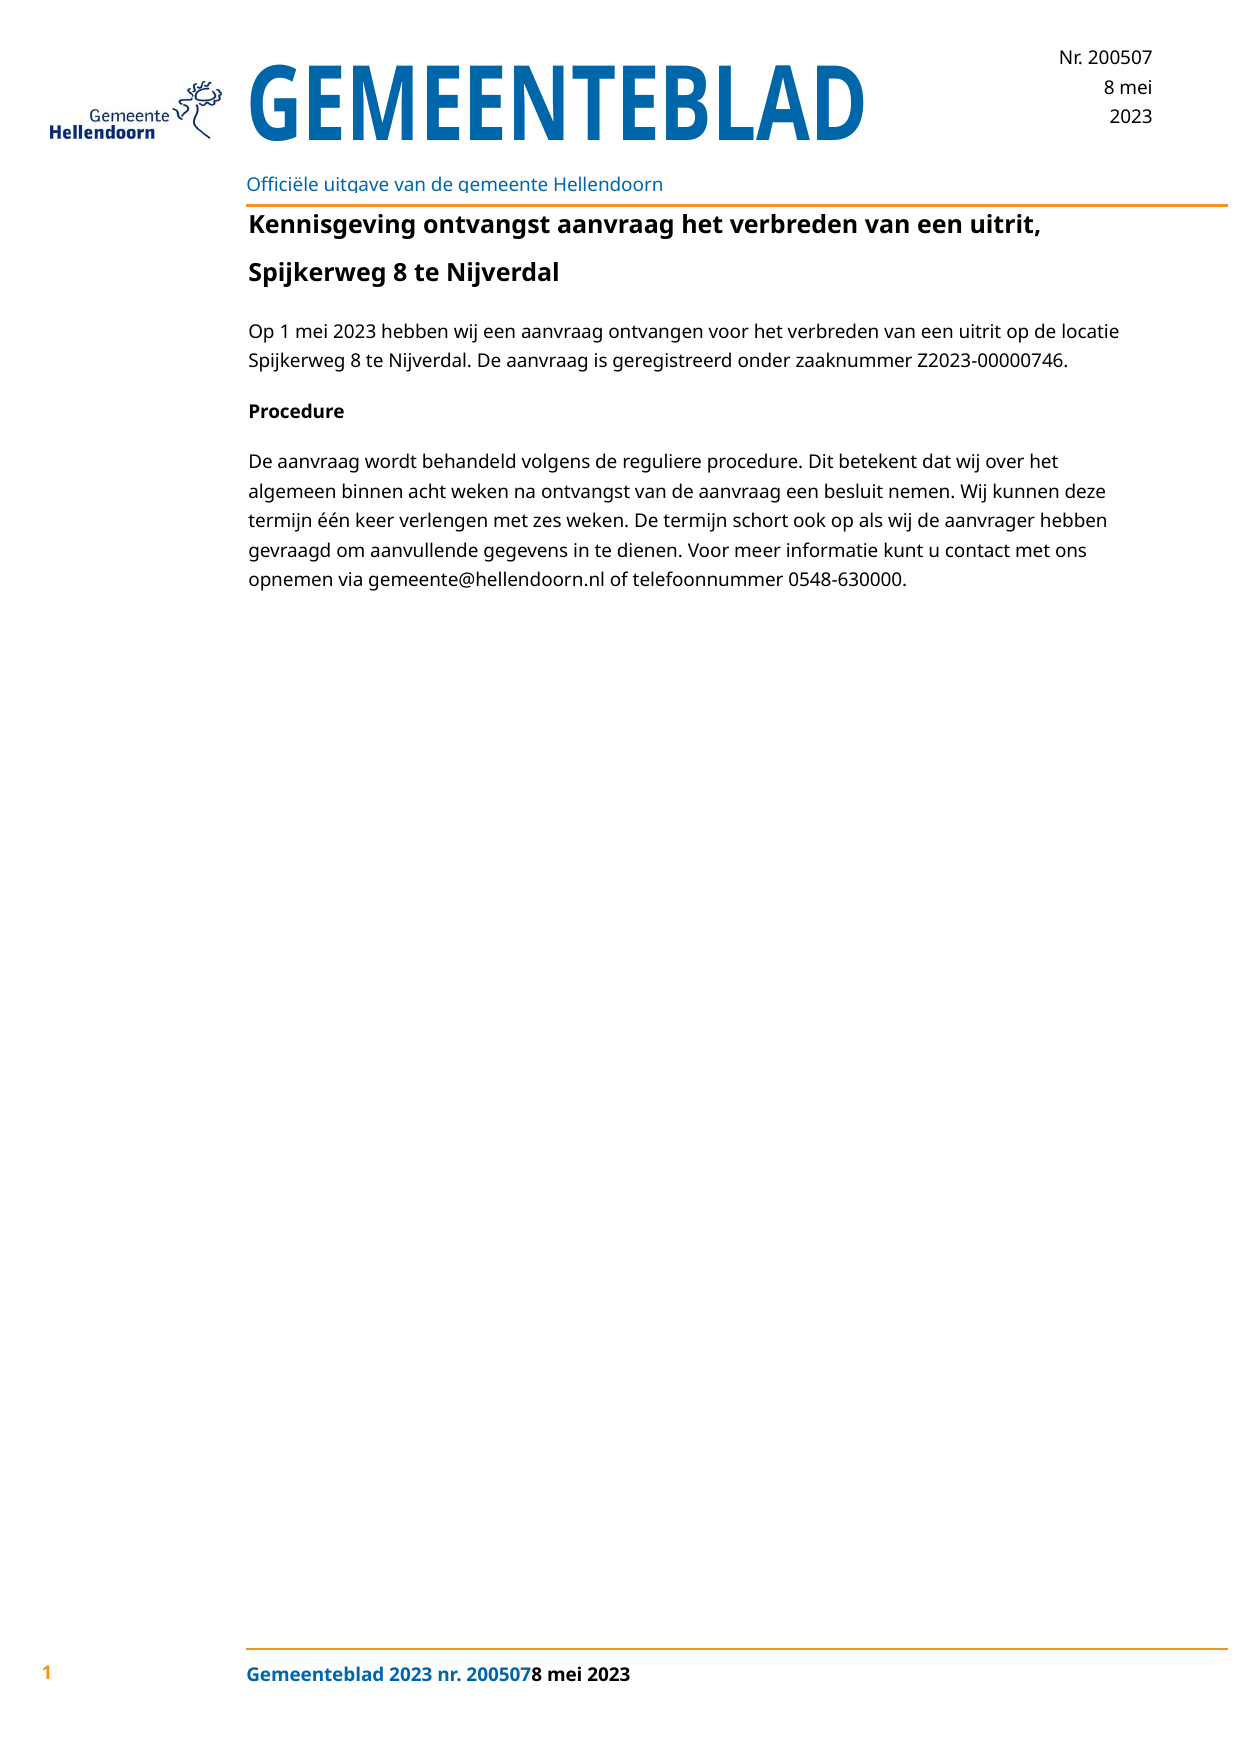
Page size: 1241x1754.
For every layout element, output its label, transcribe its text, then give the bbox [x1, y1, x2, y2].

text Procedure [248, 398, 1152, 424]
text De aanvraag wordt behandeld volgens de reguliere procedure. Dit betekent dat wij over het algemeen binnen acht weken na ontvangst van de aanvraag een besluit nemen. Wij kunnen deze termijn één keer verlengen met zes weken. De termijn schort ook op als wij de aanvrager hebben gevraagd om aanvullende gegevens in te dienen. Voor meer informatie kunt u contact met ons opnemen via gemeente@hellendoorn.nl of telefoonnummer 0548-630000. [248, 448, 1152, 592]
text Kennisgeving ontvangst aanvraag het verbreden van een uitrit, Spijkerweg 8 te Nijverdal [248, 207, 1152, 288]
text Op 1 mei 2023 hebben wij een aanvraag ontvangen voor het verbreden van een uitrit op de locatie Spijkerweg 8 te Nijverdal. De aanvraag is geregistreerd onder zaaknummer Z2023-00000746. [248, 318, 1152, 373]
picture [41, 47, 231, 172]
